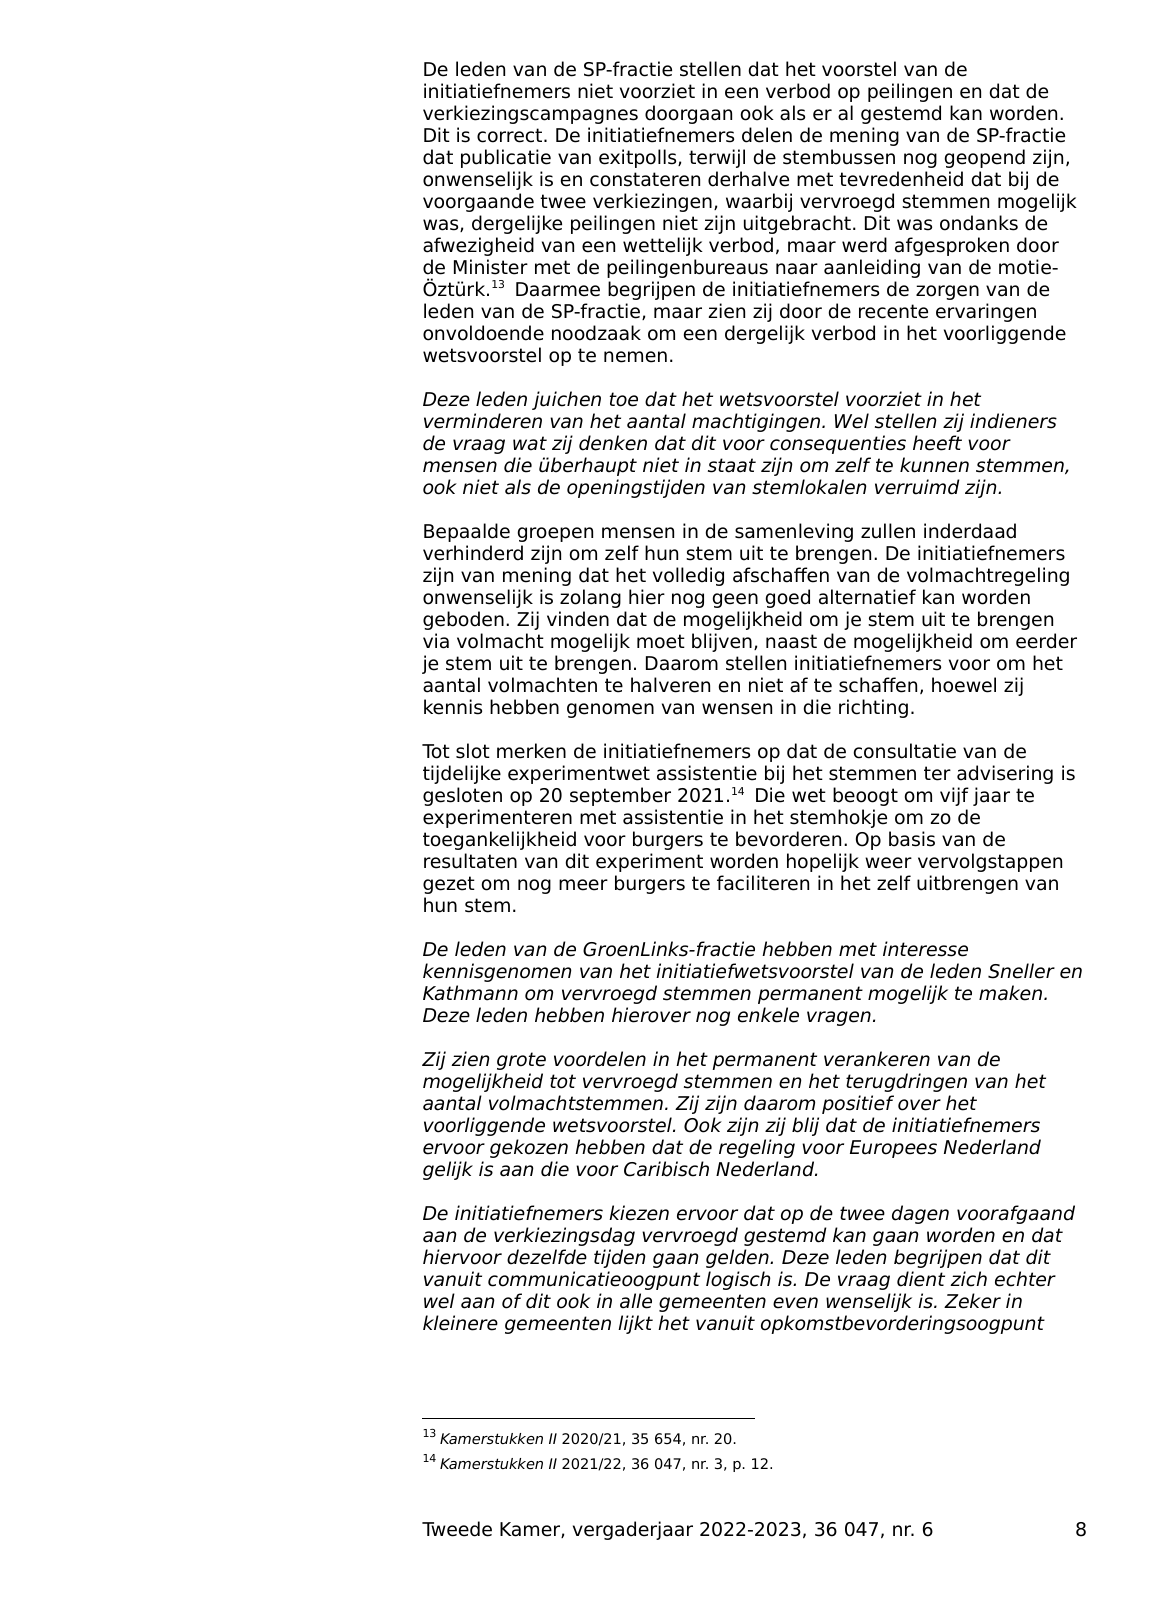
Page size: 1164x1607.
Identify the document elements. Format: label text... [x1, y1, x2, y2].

text De leden van de SP-fractie stellen dat het voorstel van de initiatiefnemers niet voorziet in een verbod op peilingen en dat de verkiezingscampagnes doorgaan ook als er al gestemd kan worden. Dit is correct. De initiatiefnemers delen de mening van de SP-fractie dat publicatie van exitpolls, terwijl de stembussen nog geopend zijn, onwenselijk is en constateren derhalve met tevredenheid dat bij de voorgaande twee verkiezingen, waarbij vervroegd stemmen mogelijk was, dergelijke peilingen niet zijn uitgebracht. Dit was ondanks de afwezigheid van een wettelijk verbod, maar werd afgesproken door de Minister met de peilingenbureaus naar aanleiding van de motie-Öztürk. Daarmee begrijpen de initiatiefnemers de zorgen van de leden van de SP-fractie, maar zien zij door de recente ervaringen onvoldoende noodzaak om een dergelijk verbod in het voorliggende wetsvoorstel op te nemen. [422, 59, 1087, 367]
text Kamerstukken II 2021/22, 36 047, nr. 3, p. 12. [422, 1452, 1087, 1474]
text De initiatiefnemers kiezen ervoor dat op de twee dagen voorafgaand aan de verkiezingsdag vervroegd gestemd kan gaan worden en dat hiervoor dezelfde tijden gaan gelden. Deze leden begrijpen dat dit vanuit communicatieoogpunt logisch is. De vraag dient zich echter wel aan of dit ook in alle gemeenten even wenselijk is. Zeker in kleinere gemeenten lijkt het vanuit opkomstbevorderingsoogpunt [422, 1203, 1087, 1335]
text De leden van de GroenLinks-fractie hebben met interesse kennisgenomen van het initiatiefwetsvoorstel van de leden Sneller en Kathmann om vervroegd stemmen permanent mogelijk te maken. Deze leden hebben hierover nog enkele vragen. [422, 939, 1087, 1027]
text Tot slot merken de initiatiefnemers op dat de consultatie van de tijdelijke experimentwet assistentie bij het stemmen ter advisering is gesloten op 20 september 2021. Die wet beoogt om vijf jaar te experimenteren met assistentie in het stemhokje om zo de toegankelijkheid voor burgers te bevorderen. Op basis van de resultaten van dit experiment worden hopelijk weer vervolgstappen gezet om nog meer burgers te faciliteren in het zelf uitbrengen van hun stem. [422, 741, 1087, 917]
text Zij zien grote voordelen in het permanent verankeren van de mogelijkheid tot vervroegd stemmen en het terugdringen van het aantal volmachtstemmen. Zij zijn daarom positief over het voorliggende wetsvoorstel. Ook zijn zij blij dat de initiatiefnemers ervoor gekozen hebben dat de regeling voor Europees Nederland gelijk is aan die voor Caribisch Nederland. [422, 1049, 1087, 1181]
text Bepaalde groepen mensen in de samenleving zullen inderdaad verhinderd zijn om zelf hun stem uit te brengen. De initiatiefnemers zijn van mening dat het volledig afschaffen van de volmachtregeling onwenselijk is zolang hier nog geen goed alternatief kan worden geboden. Zij vinden dat de mogelijkheid om je stem uit te brengen via volmacht mogelijk moet blijven, naast de mogelijkheid om eerder je stem uit te brengen. Daarom stellen initiatiefnemers voor om het aantal volmachten te halveren en niet af te schaffen, hoewel zij kennis hebben genomen van wensen in die richting. [422, 521, 1087, 719]
text Deze leden juichen toe dat het wetsvoorstel voorziet in het verminderen van het aantal machtigingen. Wel stellen zij indieners de vraag wat zij denken dat dit voor consequenties heeft voor mensen die überhaupt niet in staat zijn om zelf te kunnen stemmen, ook niet als de openingstijden van stemlokalen verruimd zijn. [422, 389, 1087, 499]
text Kamerstukken II 2020/21, 35 654, nr. 20. [422, 1427, 1087, 1449]
